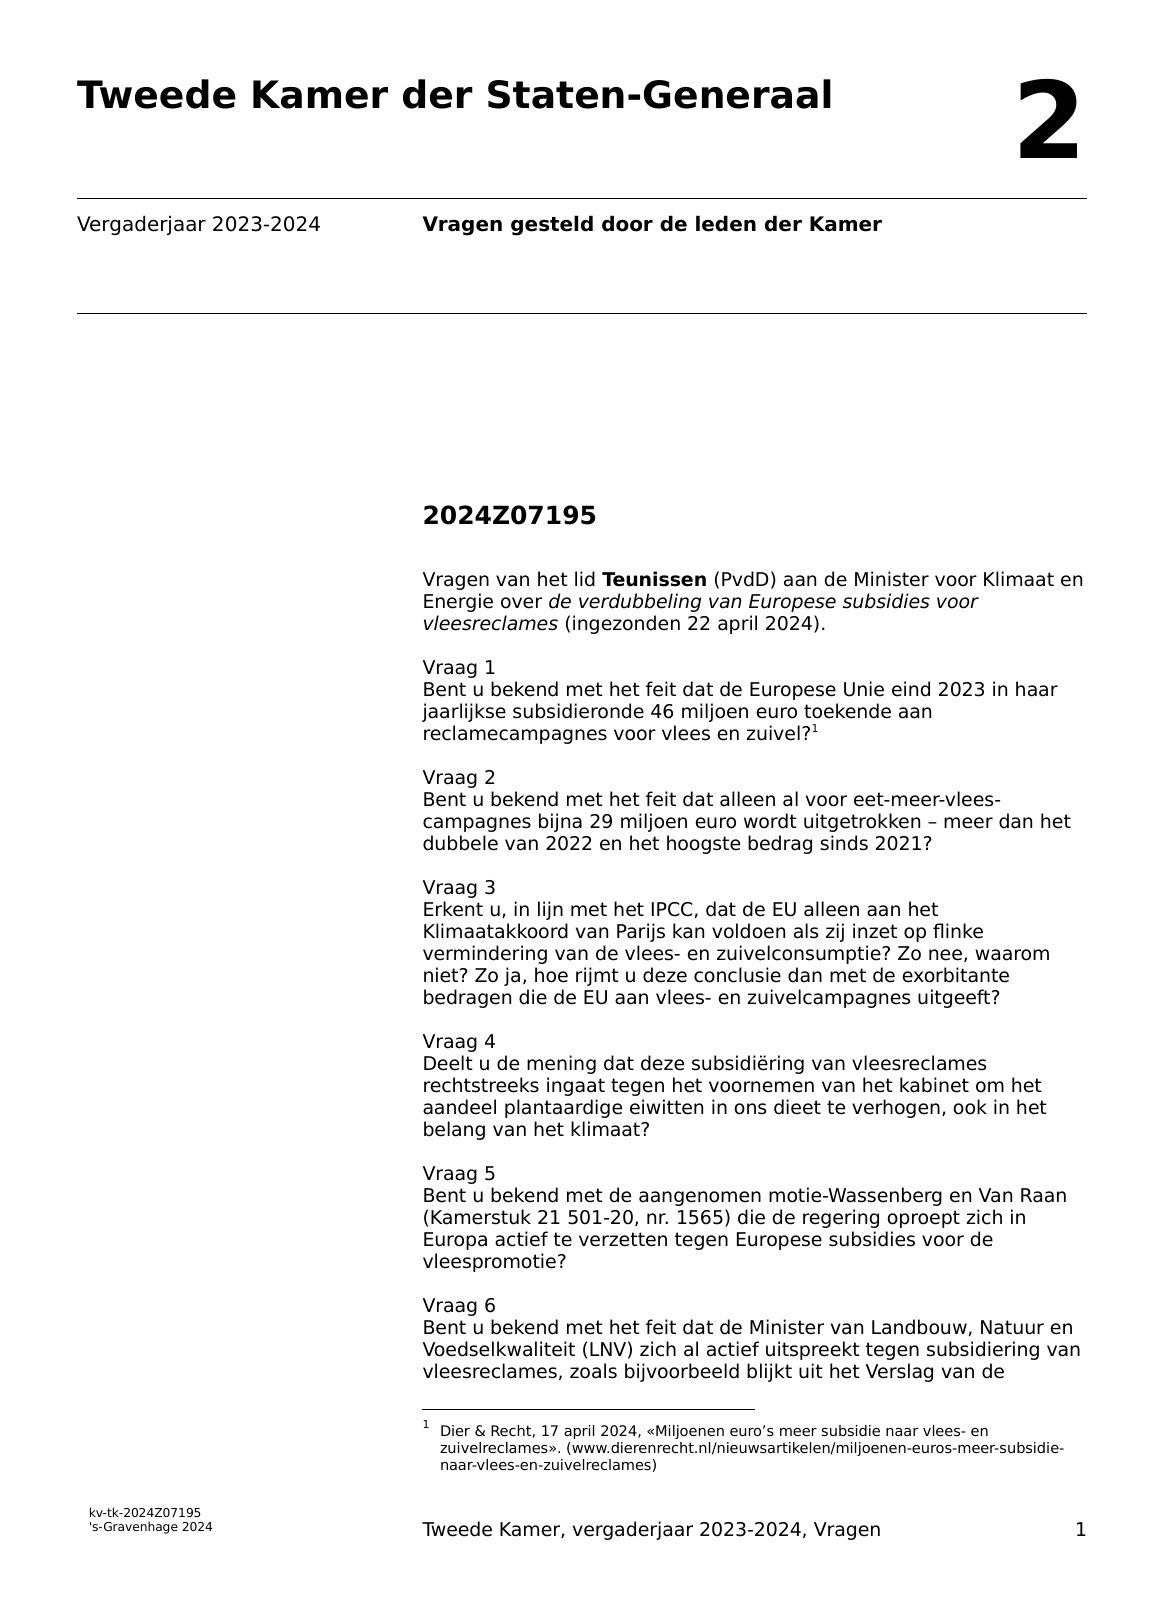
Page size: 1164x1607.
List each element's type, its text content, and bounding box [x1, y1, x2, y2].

text Bent u bekend met de aangenomen motie-Wassenberg en Van Raan (Kamerstuk 21 501-20, nr. 1565) die de regering oproept zich in Europa actief te verzetten tegen Europese subsidies voor de vleespromotie? [422, 1185, 1087, 1273]
text Bent u bekend met het feit dat de Minister van Landbouw, Natuur en Voedselkwaliteit (LNV) zich al actief uitspreekt tegen subsidiering van vleesreclames, zoals bijvoorbeeld blijkt uit het Verslag van de [422, 1317, 1087, 1383]
text Vraag 6 [422, 1295, 1087, 1317]
text 's-Gravenhage 2024 [88, 1520, 323, 1534]
text Dier & Recht, 17 april 2024, «Miljoenen euro’s meer subsidie naar vlees- en zuivelreclames». (www.dierenrecht.nl/nieuwsartikelen/miljoenen-euros-meer-subsidie-naar-vlees-en-zuivelreclames) [422, 1418, 1087, 1474]
text Bent u bekend met het feit dat de Europese Unie eind 2023 in haar jaarlijkse subsidieronde 46 miljoen euro toekende aan reclamecampagnes voor vlees en zuivel? [422, 679, 1087, 745]
text Erkent u, in lijn met het IPCC, dat de EU alleen aan het Klimaatakkoord van Parijs kan voldoen als zij inzet op flinke vermindering van de vlees- en zuivelconsumptie? Zo nee, waarom niet? Zo ja, hoe rijmt u deze conclusie dan met de exorbitante bedragen die de EU aan vlees- en zuivelcampagnes uitgeeft? [422, 899, 1087, 1009]
text kv-tk-2024Z07195 [88, 1506, 323, 1520]
text Vraag 4 [422, 1031, 1087, 1053]
table_header Tweede Kamer der Staten-Generaal [77, 59, 886, 198]
text Vraag 3 [422, 877, 1087, 899]
text Vraag 1 [422, 657, 1087, 679]
text Vraag 2 [422, 767, 1087, 789]
text Bent u bekend met het feit dat alleen al voor eet-meer-vlees-campagnes bijna 29 miljoen euro wordt uitgetrokken – meer dan het dubbele van 2022 en het hoogste bedrag sinds 2021? [422, 789, 1087, 855]
text 2024Z07195 [422, 501, 1087, 531]
table_cell Vergaderjaar 2023-2024 [77, 199, 422, 313]
table_header 2 [886, 59, 1087, 198]
text Vraag 5 [422, 1163, 1087, 1185]
text Vragen van het lid Teunissen (PvdD) aan de Minister voor Klimaat en Energie over de verdubbeling van Europese subsidies voor vleesreclames (ingezonden 22 april 2024). [422, 569, 1087, 635]
table_cell Vragen gesteld door de leden der Kamer [422, 199, 1087, 313]
text Deelt u de mening dat deze subsidiëring van vleesreclames rechtstreeks ingaat tegen het voornemen van het kabinet om het aandeel plantaardige eiwitten in ons dieet te verhogen, ook in het belang van het klimaat? [422, 1053, 1087, 1141]
